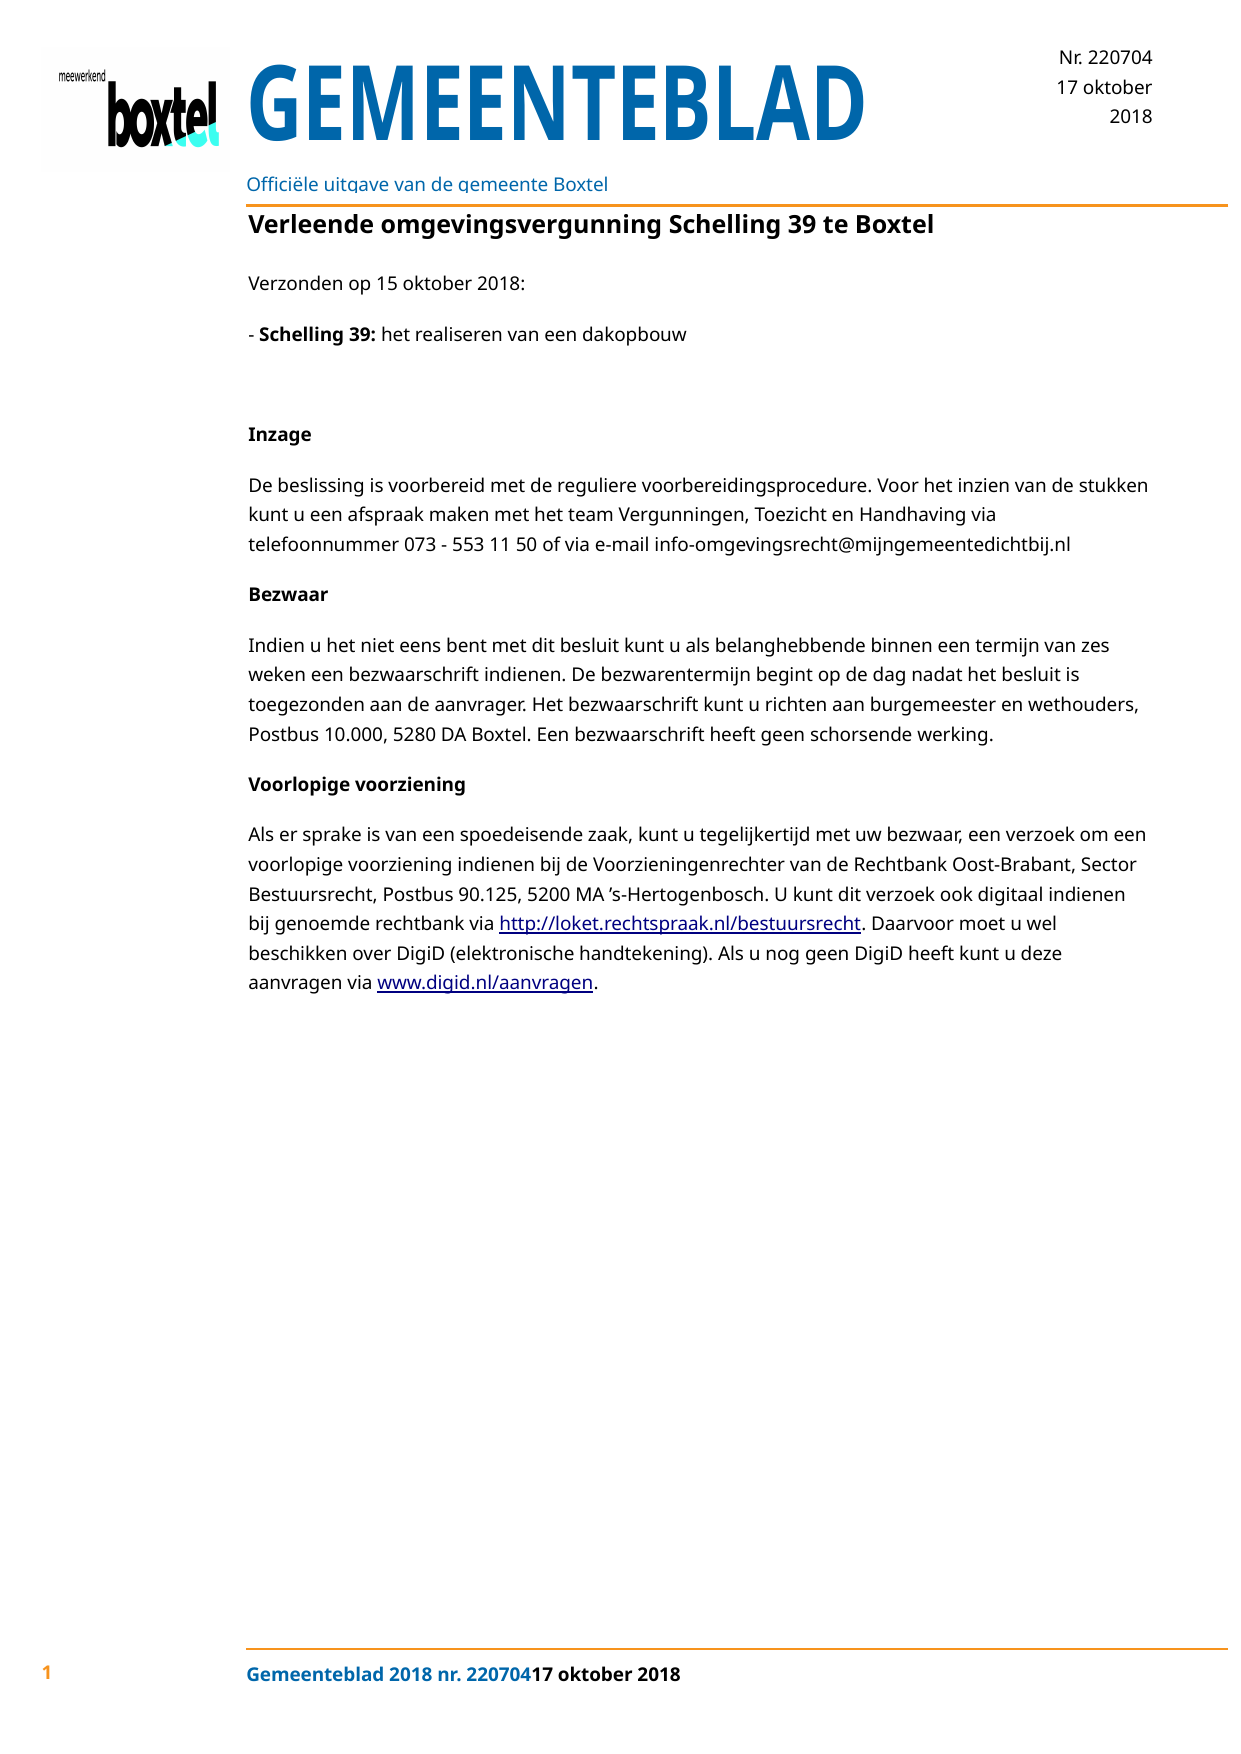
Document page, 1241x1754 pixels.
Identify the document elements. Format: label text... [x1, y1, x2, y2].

text De beslissing is voorbereid met de reguliere voorbereidingsprocedure. Voor het inzien van de stukken kunt u een afspraak maken met het team Vergunningen, Toezicht en Handhaving via telefoonnummer 073 - 553 11 50 of via e-mail info-omgevingsrecht@mijngemeentedichtbij.nl [248, 472, 1152, 557]
text Verzonden op 15 oktober 2018: [248, 270, 1152, 296]
text Bezwaar [248, 582, 1152, 607]
text Indien u het niet eens bent met dit besluit kunt u als belanghebbende binnen een termijn van zes weken een bezwaarschrift indienen. De bezwarentermijn begint op de dag nadat het besluit is toegezonden aan de aanvrager. Het bezwaarschrift kunt u richten aan burgemeester en wethouders, Postbus 10.000, 5280 DA Boxtel. Een bezwaarschrift heeft geen schorsende werking. [248, 632, 1152, 746]
picture [41, 47, 231, 172]
text Voorlopige voorziening [248, 771, 1152, 797]
text Verleende omgevingsvergunning Schelling 39 te Boxtel [248, 207, 1152, 241]
text - Schelling 39: het realiseren van een dakopbouw [248, 321, 1152, 346]
text Als er sprake is van een spoedeisende zaak, kunt u tegelijkertijd met uw bezwaar, een verzoek om een voorlopige voorziening indienen bij de Voorzieningenrechter van de Rechtbank Oost-Brabant, Sector Bestuursrecht, Postbus 90.125, 5200 MA ’s-Hertogenbosch. U kunt dit verzoek ook digitaal indienen bij genoemde rechtbank via http://loket.rechtspraak.nl/bestuursrecht. Daarvoor moet u wel beschikken over DigiD (elektronische handtekening). Als u nog geen DigiD heeft kunt u deze aanvragen via www.digid.nl/aanvragen. [248, 822, 1152, 995]
text Inzage [248, 422, 1152, 447]
